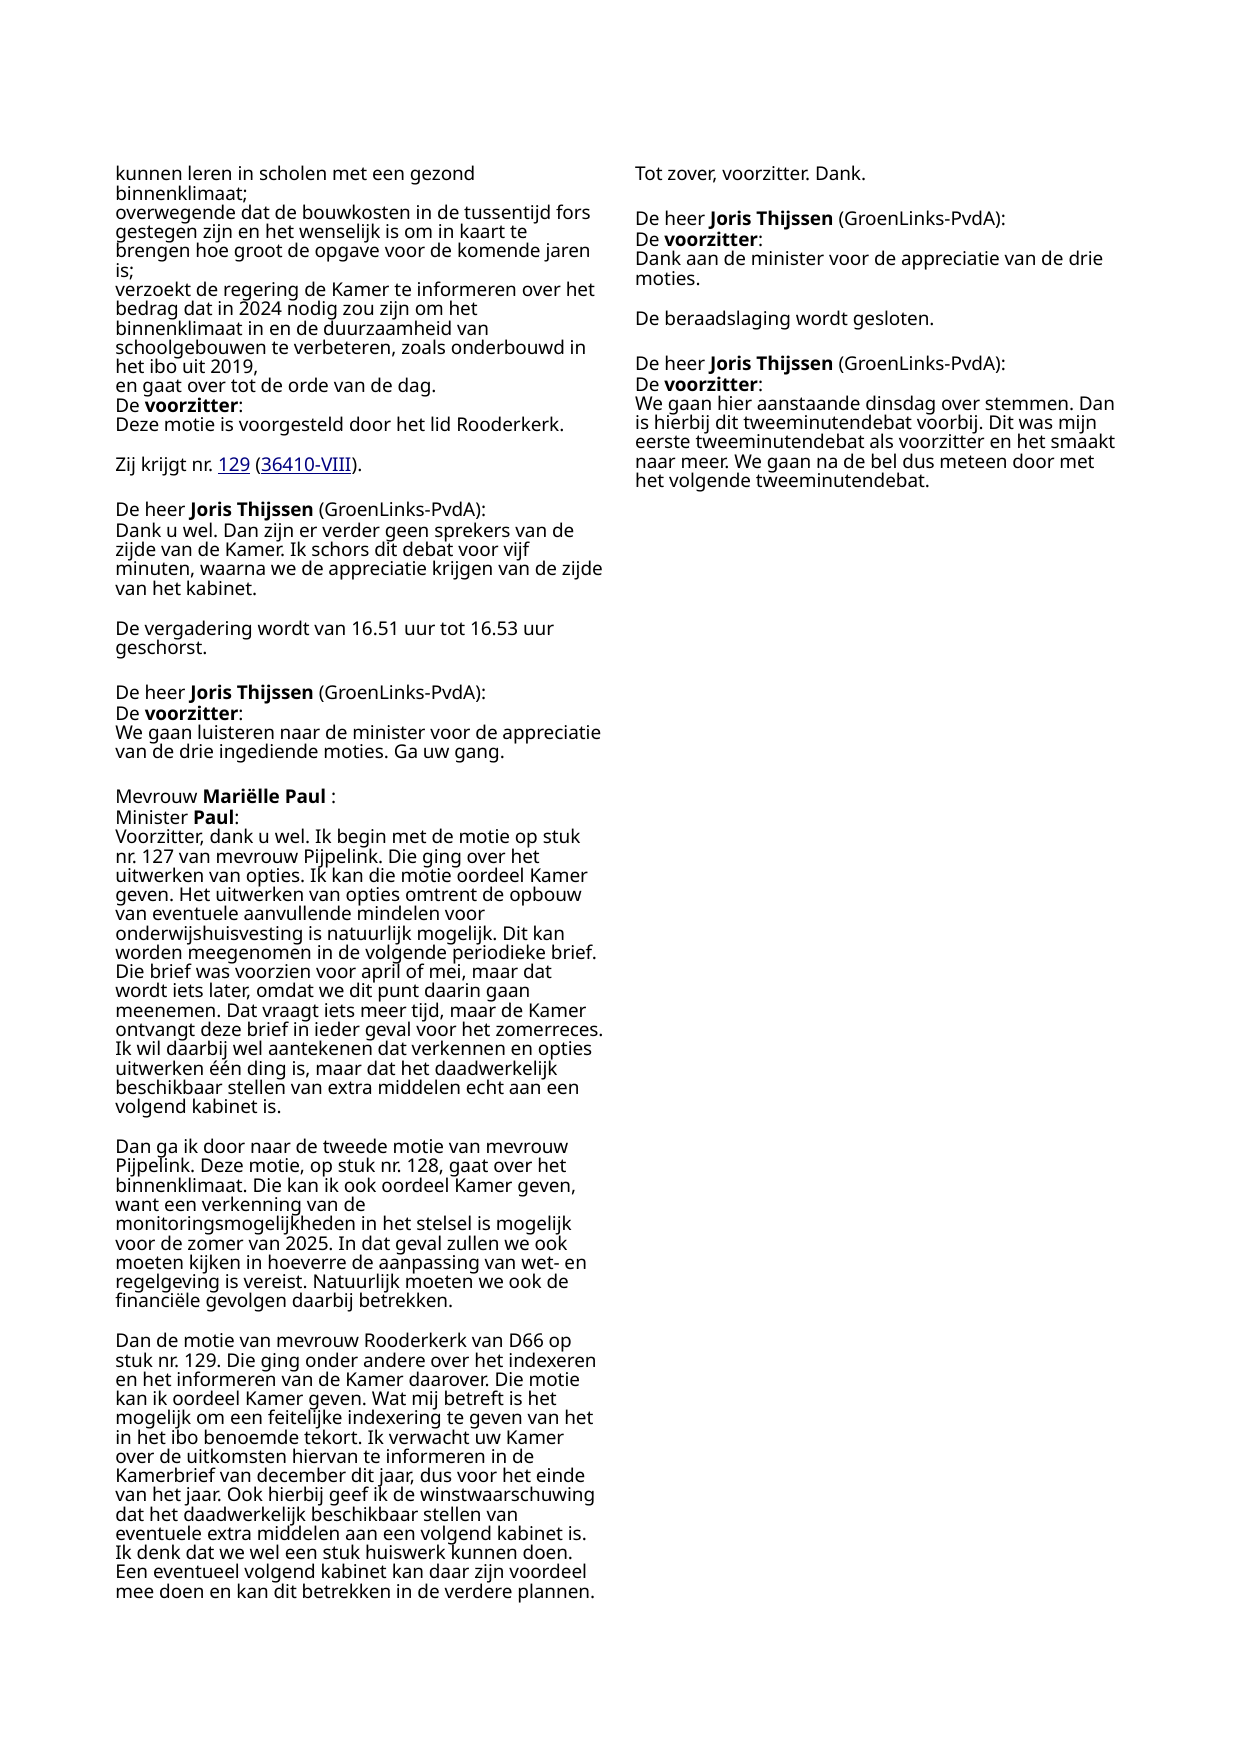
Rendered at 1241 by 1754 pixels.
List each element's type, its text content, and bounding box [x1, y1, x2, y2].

text We gaan luisteren naar de minister voor de appreciatie van de drie ingediende moties. Ga uw gang. [115, 724, 605, 762]
text De voorzitter: [115, 397, 605, 416]
text We gaan hier aanstaande dinsdag over stemmen. Dan is hierbij dit tweeminutendebat voorbij. Dit was mijn eerste tweeminutendebat als voorzitter en het smaakt naar meer. We gaan na de bel dus meteen door met het volgende tweeminutendebat. [635, 395, 1125, 491]
text De heer Joris Thijssen (GroenLinks-PvdA): [115, 679, 605, 705]
text De voorzitter: [115, 705, 605, 724]
text Dank u wel. Dan zijn er verder geen sprekers van de zijde van de Kamer. Ik schors dit debat voor vijf minuten, waarna we de appreciatie krijgen van de zijde van het kabinet. [115, 522, 605, 599]
text overwegende dat de bouwkosten in de tussentijd fors gestegen zijn en het wenselijk is om in kaart te brengen hoe groot de opgave voor de komende jaren is; [115, 204, 605, 281]
text Dan ga ik door naar de tweede motie van mevrouw Pijpelink. Deze motie, op stuk nr. 128, gaat over het binnenklimaat. Die kan ik ook oordeel Kamer geven, want een verkenning van de monitoringsmogelijkheden in het stelsel is mogelijk voor de zomer van 2025. In dat geval zullen we ook moeten kijken in hoeverre de aanpassing van wet- en regelgeving is vereist. Natuurlijk moeten we ook de financiële gevolgen daarbij betrekken. [115, 1138, 605, 1312]
text De heer Joris Thijssen (GroenLinks-PvdA): [635, 350, 1125, 376]
text Zij krijgt nr. 129 (36410-VIII). [115, 456, 605, 475]
text De heer Joris Thijssen (GroenLinks-PvdA): [115, 496, 605, 522]
text Mevrouw Mariëlle Paul : [115, 783, 605, 809]
text Tot zover, voorzitter. Dank. [635, 165, 1125, 184]
text De vergadering wordt van 16.51 uur tot 16.53 uur geschorst. [115, 619, 605, 658]
text en gaat over tot de orde van de dag. [115, 377, 605, 397]
text kunnen leren in scholen met een gezond binnenklimaat; [115, 165, 605, 204]
text Deze motie is voorgesteld door het lid Rooderkerk. [115, 416, 605, 435]
text Dan de motie van mevrouw Rooderkerk van D66 op stuk nr. 129. Die ging onder andere over het indexeren en het informeren van de Kamer daarover. Die motie kan ik oordeel Kamer geven. Wat mij betreft is het mogelijk om een feitelijke indexering te geven van het in het ibo benoemde tekort. Ik verwacht uw Kamer over de uitkomsten hiervan te informeren in de Kamerbrief van december dit jaar, dus voor het einde van het jaar. Ook hierbij geef ik de winstwaarschuwing dat het daadwerkelijk beschikbaar stellen van eventuele extra middelen aan een volgend kabinet is. Ik denk dat we wel een stuk huiswerk kunnen doen. Een eventueel volgend kabinet kan daar zijn voordeel mee doen en kan dit betrekken in de verdere plannen. [115, 1332, 605, 1602]
text De voorzitter: [635, 376, 1125, 395]
text De beraadslaging wordt gesloten. [635, 310, 1125, 329]
text verzoekt de regering de Kamer te informeren over het bedrag dat in 2024 nodig zou zijn om het binnenklimaat in en de duurzaamheid van schoolgebouwen te verbeteren, zoals onderbouwd in het ibo uit 2019, [115, 281, 605, 377]
text De heer Joris Thijssen (GroenLinks-PvdA): [635, 205, 1125, 231]
text Dank aan de minister voor de appreciatie van de drie moties. [635, 250, 1125, 289]
text Minister Paul: [115, 809, 605, 828]
text Voorzitter, dank u wel. Ik begin met de motie op stuk nr. 127 van mevrouw Pijpelink. Die ging over het uitwerken van opties. Ik kan die motie oordeel Kamer geven. Het uitwerken van opties omtrent de opbouw van eventuele aanvullende mindelen voor onderwijshuisvesting is natuurlijk mogelijk. Dit kan worden meegenomen in de volgende periodieke brief. Die brief was voorzien voor april of mei, maar dat wordt iets later, omdat we dit punt daarin gaan meenemen. Dat vraagt iets meer tijd, maar de Kamer ontvangt deze brief in ieder geval voor het zomerreces. Ik wil daarbij wel aantekenen dat verkennen en opties uitwerken één ding is, maar dat het daadwerkelijk beschikbaar stellen van extra middelen echt aan een volgend kabinet is. [115, 828, 605, 1117]
text De voorzitter: [635, 231, 1125, 250]
